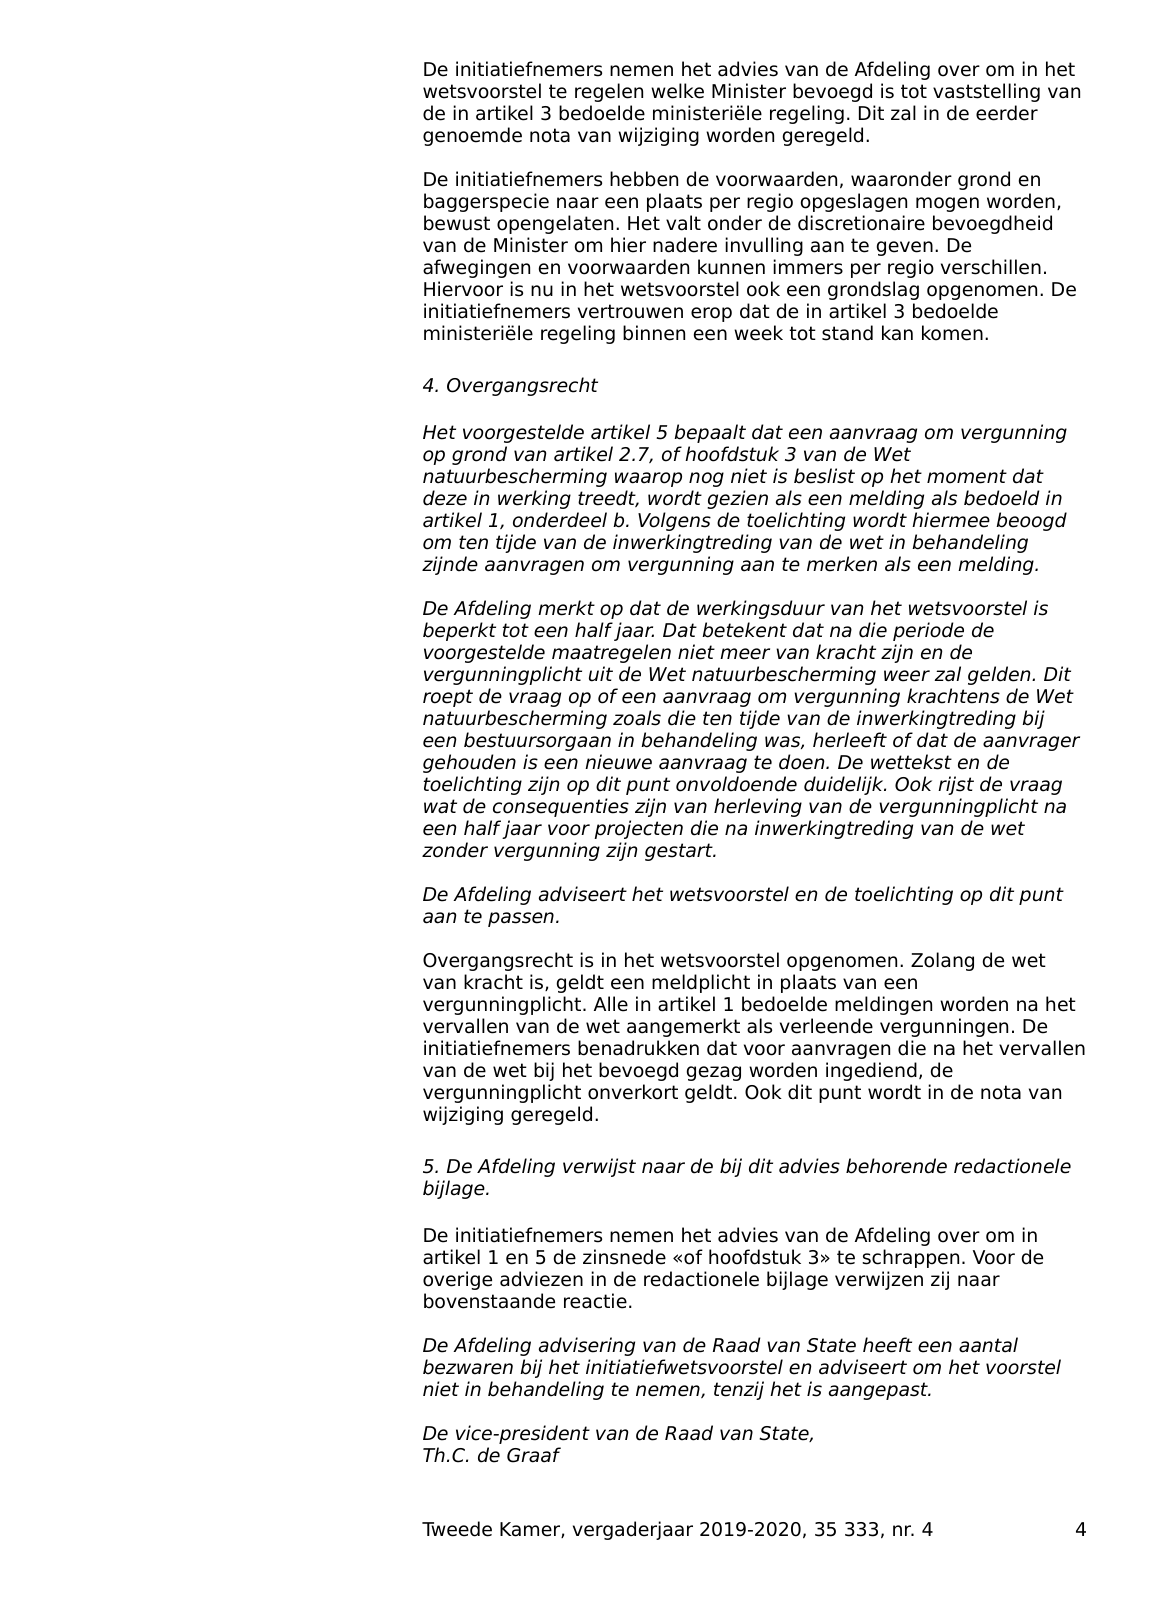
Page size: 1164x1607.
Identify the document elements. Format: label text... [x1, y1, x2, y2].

text De Afdeling adviseert het wetsvoorstel en de toelichting op dit punt aan te passen. [422, 884, 1087, 928]
text Het voorgestelde artikel 5 bepaalt dat een aanvraag om vergunning op grond van artikel 2.7, of hoofdstuk 3 van de Wet natuurbescherming waarop nog niet is beslist op het moment dat deze in werking treedt, wordt gezien als een melding als bedoeld in artikel 1, onderdeel b. Volgens de toelichting wordt hiermee beoogd om ten tijde van de inwerkingtreding van de wet in behandeling zijnde aanvragen om vergunning aan te merken als een melding. [422, 422, 1087, 576]
text De initiatiefnemers nemen het advies van de Afdeling over om in artikel 1 en 5 de zinsnede «of hoofdstuk 3» te schrappen. Voor de overige adviezen in de redactionele bijlage verwijzen zij naar bovenstaande reactie. [422, 1225, 1087, 1313]
text Overgangsrecht is in het wetsvoorstel opgenomen. Zolang de wet van kracht is, geldt een meldplicht in plaats van een vergunningplicht. Alle in artikel 1 bedoelde meldingen worden na het vervallen van de wet aangemerkt als verleende vergunningen. De initiatiefnemers benadrukken dat voor aanvragen die na het vervallen van de wet bij het bevoegd gezag worden ingediend, de vergunningplicht onverkort geldt. Ook dit punt wordt in de nota van wijziging geregeld. [422, 950, 1087, 1126]
subtitle 4. Overgangsrecht [422, 375, 1087, 397]
text De Afdeling advisering van de Raad van State heeft een aantal bezwaren bij het initiatiefwetsvoorstel en adviseert om het voorstel niet in behandeling te nemen, tenzij het is aangepast. [422, 1335, 1087, 1401]
text De initiatiefnemers nemen het advies van de Afdeling over om in het wetsvoorstel te regelen welke Minister bevoegd is tot vaststelling van de in artikel 3 bedoelde ministeriële regeling. Dit zal in de eerder genoemde nota van wijziging worden geregeld. [422, 59, 1087, 147]
text De vice-president van de Raad van State, [422, 1423, 1087, 1445]
text Th.C. de Graaf [422, 1445, 1087, 1467]
text De Afdeling merkt op dat de werkingsduur van het wetsvoorstel is beperkt tot een half jaar. Dat betekent dat na die periode de voorgestelde maatregelen niet meer van kracht zijn en de vergunningplicht uit de Wet natuurbescherming weer zal gelden. Dit roept de vraag op of een aanvraag om vergunning krachtens de Wet natuurbescherming zoals die ten tijde van de inwerkingtreding bij een bestuursorgaan in behandeling was, herleeft of dat de aanvrager gehouden is een nieuwe aanvraag te doen. De wettekst en de toelichting zijn op dit punt onvoldoende duidelijk. Ook rijst de vraag wat de consequenties zijn van herleving van de vergunningplicht na een half jaar voor projecten die na inwerkingtreding van de wet zonder vergunning zijn gestart. [422, 598, 1087, 862]
text De initiatiefnemers hebben de voorwaarden, waaronder grond en baggerspecie naar een plaats per regio opgeslagen mogen worden, bewust opengelaten. Het valt onder de discretionaire bevoegdheid van de Minister om hier nadere invulling aan te geven. De afwegingen en voorwaarden kunnen immers per regio verschillen. Hiervoor is nu in het wetsvoorstel ook een grondslag opgenomen. De initiatiefnemers vertrouwen erop dat de in artikel 3 bedoelde ministeriële regeling binnen een week tot stand kan komen. [422, 169, 1087, 345]
subtitle 5. De Afdeling verwijst naar de bij dit advies behorende redactionele bijlage. [422, 1156, 1087, 1200]
